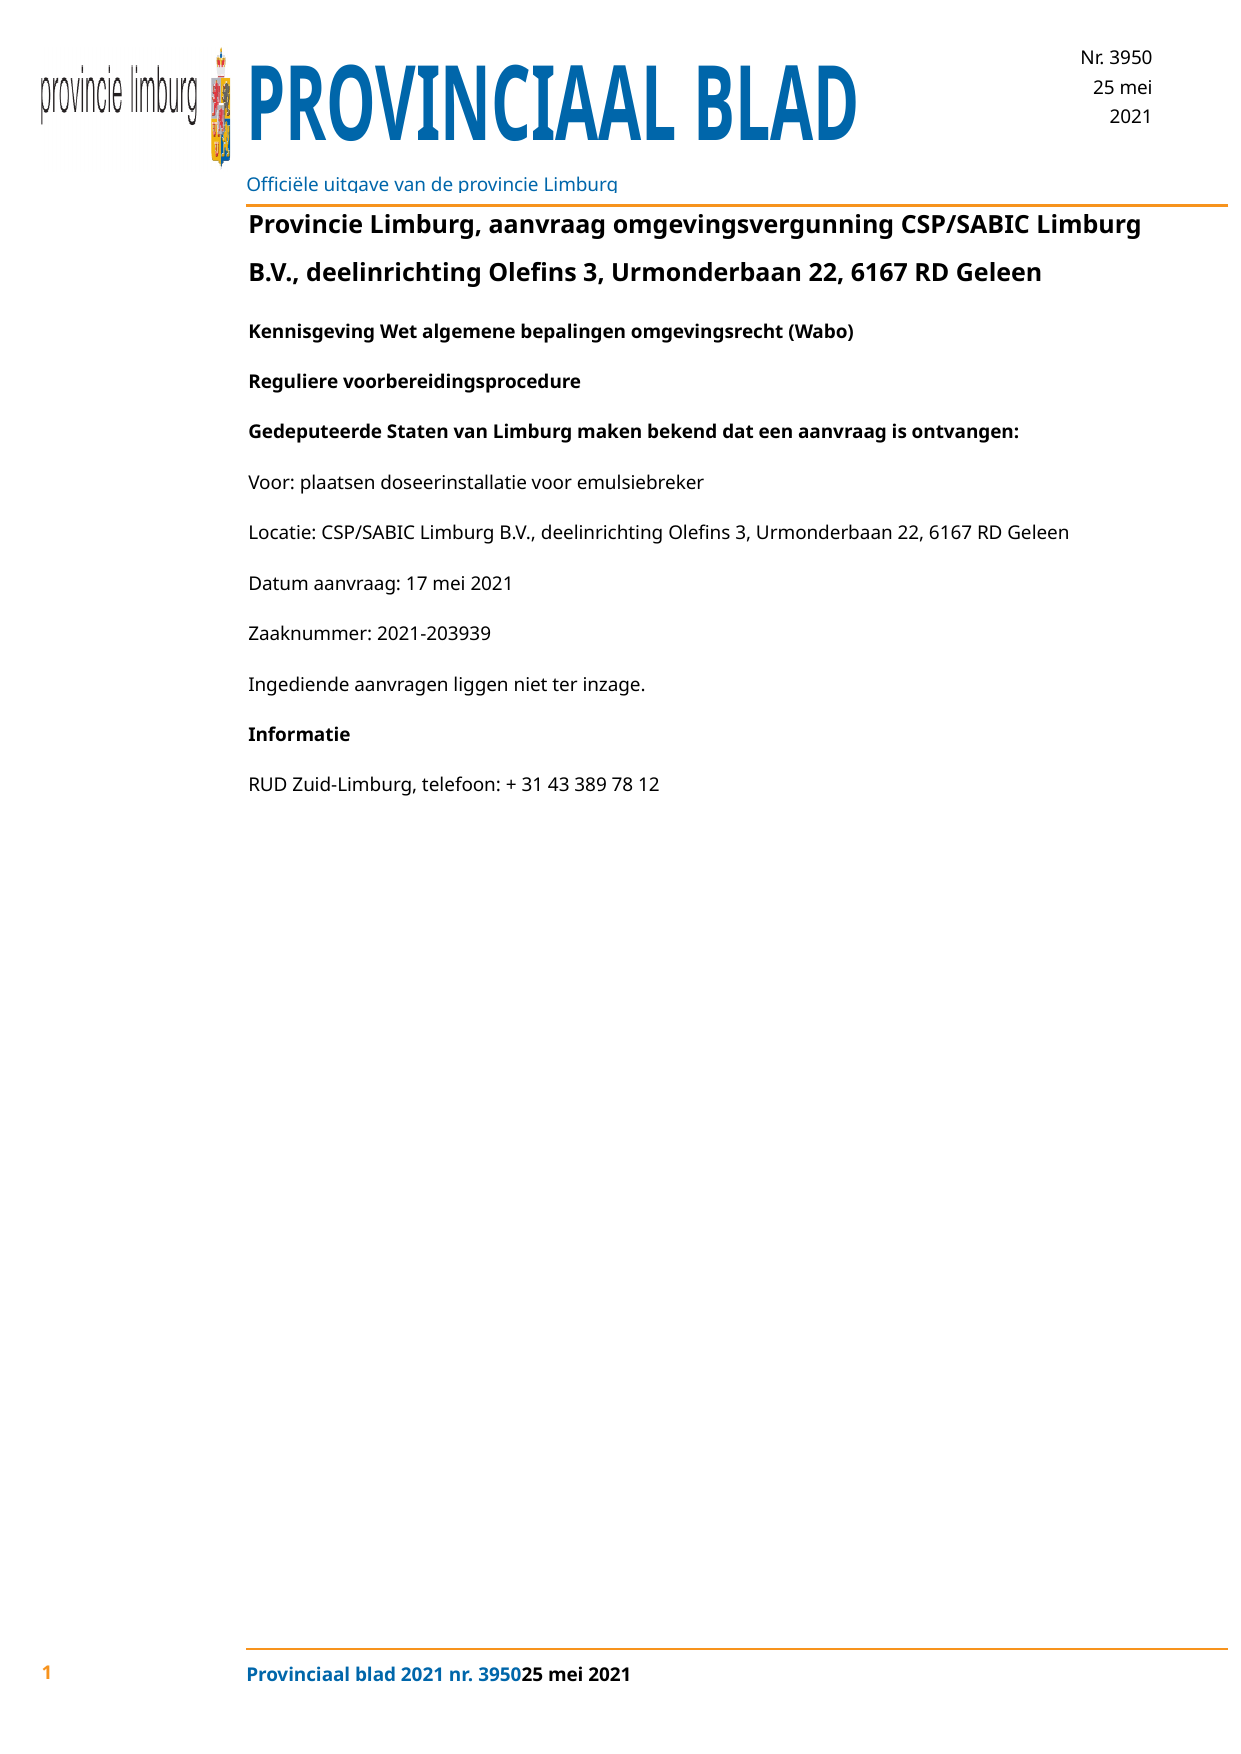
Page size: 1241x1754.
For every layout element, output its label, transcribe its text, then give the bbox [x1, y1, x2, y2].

text Zaaknummer: 2021-203939 [248, 620, 1152, 646]
text Reguliere voorbereidingsprocedure [248, 368, 1152, 394]
text Informatie [248, 721, 1152, 747]
text Ingediende aanvragen liggen niet ter inzage. [248, 671, 1152, 697]
picture [41, 47, 231, 172]
text Voor: plaatsen doseerinstallatie voor emulsiebreker [248, 469, 1152, 495]
text RUD Zuid-Limburg, telefoon: + 31 43 389 78 12 [248, 772, 1152, 797]
text Gedeputeerde Staten van Limburg maken bekend dat een aanvraag is ontvangen: [248, 419, 1152, 444]
text Locatie: CSP/SABIC Limburg B.V., deelinrichting Olefins 3, Urmonderbaan 22, 6167 RD Geleen [248, 519, 1152, 545]
text Datum aanvraag: 17 mei 2021 [248, 570, 1152, 596]
text Kennisgeving Wet algemene bepalingen omgevingsrecht (Wabo) [248, 318, 1152, 344]
text Provincie Limburg, aanvraag omgevingsvergunning CSP/SABIC Limburg B.V., deelinrichting Olefins 3, Urmonderbaan 22, 6167 RD Geleen [248, 207, 1152, 288]
